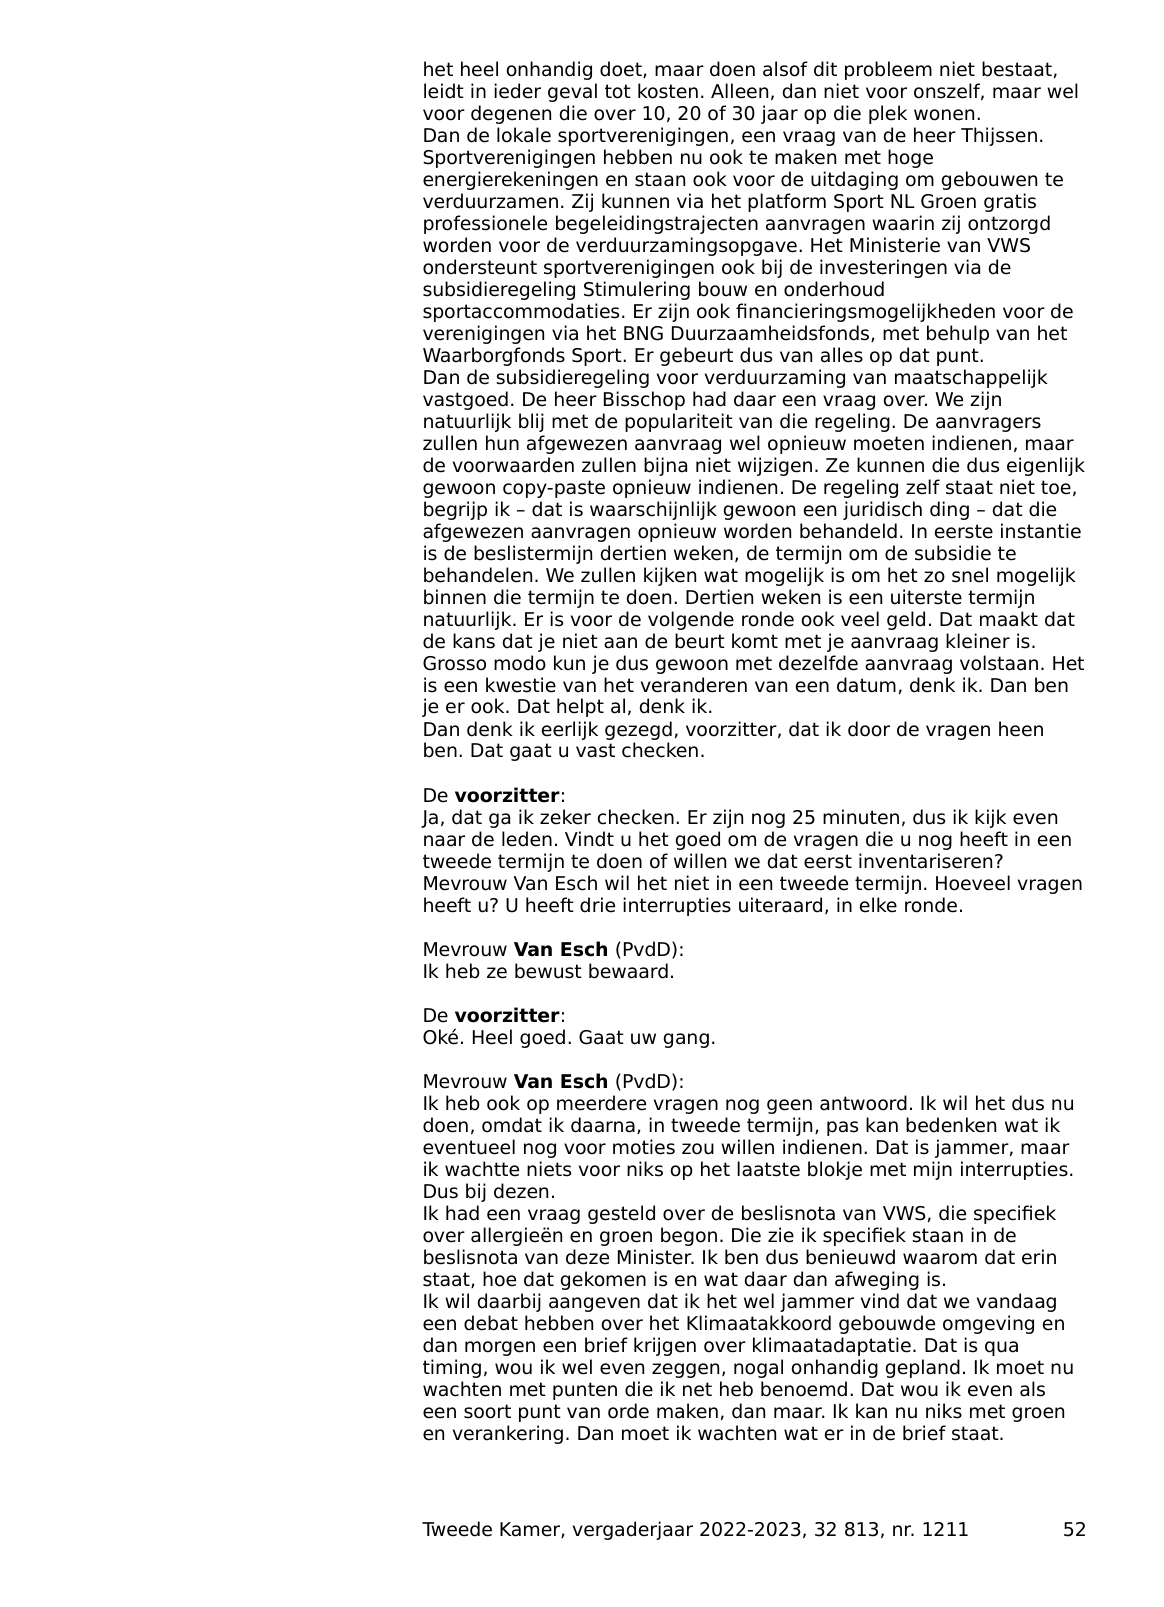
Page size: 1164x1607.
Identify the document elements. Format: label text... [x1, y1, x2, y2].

text De voorzitter: [422, 784, 1087, 807]
text Mevrouw Van Esch (PvdD): [422, 939, 1087, 961]
text Ik had een vraag gesteld over de beslisnota van VWS, die specifiek over allergieën en groen begon. Die zie ik specifiek staan in de beslisnota van deze Minister. Ik ben dus benieuwd waarom dat erin staat, hoe dat gekomen is en wat daar dan afweging is. [422, 1203, 1087, 1291]
text De voorzitter: [422, 1005, 1087, 1027]
text Oké. Heel goed. Gaat uw gang. [422, 1027, 1087, 1049]
text Dan de subsidieregeling voor verduurzaming van maatschappelijk vastgoed. De heer Bisschop had daar een vraag over. We zijn natuurlijk blij met de populariteit van die regeling. De aanvragers zullen hun afgewezen aanvraag wel opnieuw moeten indienen, maar de voorwaarden zullen bijna niet wijzigen. Ze kunnen die dus eigenlijk gewoon copy-paste opnieuw indienen. De regeling zelf staat niet toe, begrijp ik – dat is waarschijnlijk gewoon een juridisch ding – dat die afgewezen aanvragen opnieuw worden behandeld. In eerste instantie is de beslistermijn dertien weken, de termijn om de subsidie te behandelen. We zullen kijken wat mogelijk is om het zo snel mogelijk binnen die termijn te doen. Dertien weken is een uiterste termijn natuurlijk. Er is voor de volgende ronde ook veel geld. Dat maakt dat de kans dat je niet aan de beurt komt met je aanvraag kleiner is. Grosso modo kun je dus gewoon met dezelfde aanvraag volstaan. Het is een kwestie van het veranderen van een datum, denk ik. Dan ben je er ook. Dat helpt al, denk ik. [422, 367, 1087, 718]
text Ik wil daarbij aangeven dat ik het wel jammer vind dat we vandaag een debat hebben over het Klimaatakkoord gebouwde omgeving en dan morgen een brief krijgen over klimaatadaptatie. Dat is qua timing, wou ik wel even zeggen, nogal onhandig gepland. Ik moet nu wachten met punten die ik net heb benoemd. Dat wou ik even als een soort punt van orde maken, dan maar. Ik kan nu niks met groen en verankering. Dan moet ik wachten wat er in de brief staat. [422, 1291, 1087, 1444]
text Ik heb ook op meerdere vragen nog geen antwoord. Ik wil het dus nu doen, omdat ik daarna, in tweede termijn, pas kan bedenken wat ik eventueel nog voor moties zou willen indienen. Dat is jammer, maar ik wachtte niets voor niks op het laatste blokje met mijn interrupties. Dus bij dezen. [422, 1093, 1087, 1203]
text Dan denk ik eerlijk gezegd, voorzitter, dat ik door de vragen heen ben. Dat gaat u vast checken. [422, 718, 1087, 762]
text Dan de lokale sportverenigingen, een vraag van de heer Thijssen. Sportverenigingen hebben nu ook te maken met hoge energierekeningen en staan ook voor de uitdaging om gebouwen te verduurzamen. Zij kunnen via het platform Sport NL Groen gratis professionele begeleidingstrajecten aanvragen waarin zij ontzorgd worden voor de verduurzamingsopgave. Het Ministerie van VWS ondersteunt sportverenigingen ook bij de investeringen via de subsidieregeling Stimulering bouw en onderhoud sportaccommodaties. Er zijn ook financieringsmogelijkheden voor de verenigingen via het BNG Duurzaamheidsfonds, met behulp van het Waarborgfonds Sport. Er gebeurt dus van alles op dat punt. [422, 125, 1087, 367]
text Ik heb ze bewust bewaard. [422, 961, 1087, 983]
text Mevrouw Van Esch (PvdD): [422, 1071, 1087, 1093]
text het heel onhandig doet, maar doen alsof dit probleem niet bestaat, leidt in ieder geval tot kosten. Alleen, dan niet voor onszelf, maar wel voor degenen die over 10, 20 of 30 jaar op die plek wonen. [422, 59, 1087, 125]
text Ja, dat ga ik zeker checken. Er zijn nog 25 minuten, dus ik kijk even naar de leden. Vindt u het goed om de vragen die u nog heeft in een tweede termijn te doen of willen we dat eerst inventariseren? Mevrouw Van Esch wil het niet in een tweede termijn. Hoeveel vragen heeft u? U heeft drie interrupties uiteraard, in elke ronde. [422, 807, 1087, 916]
